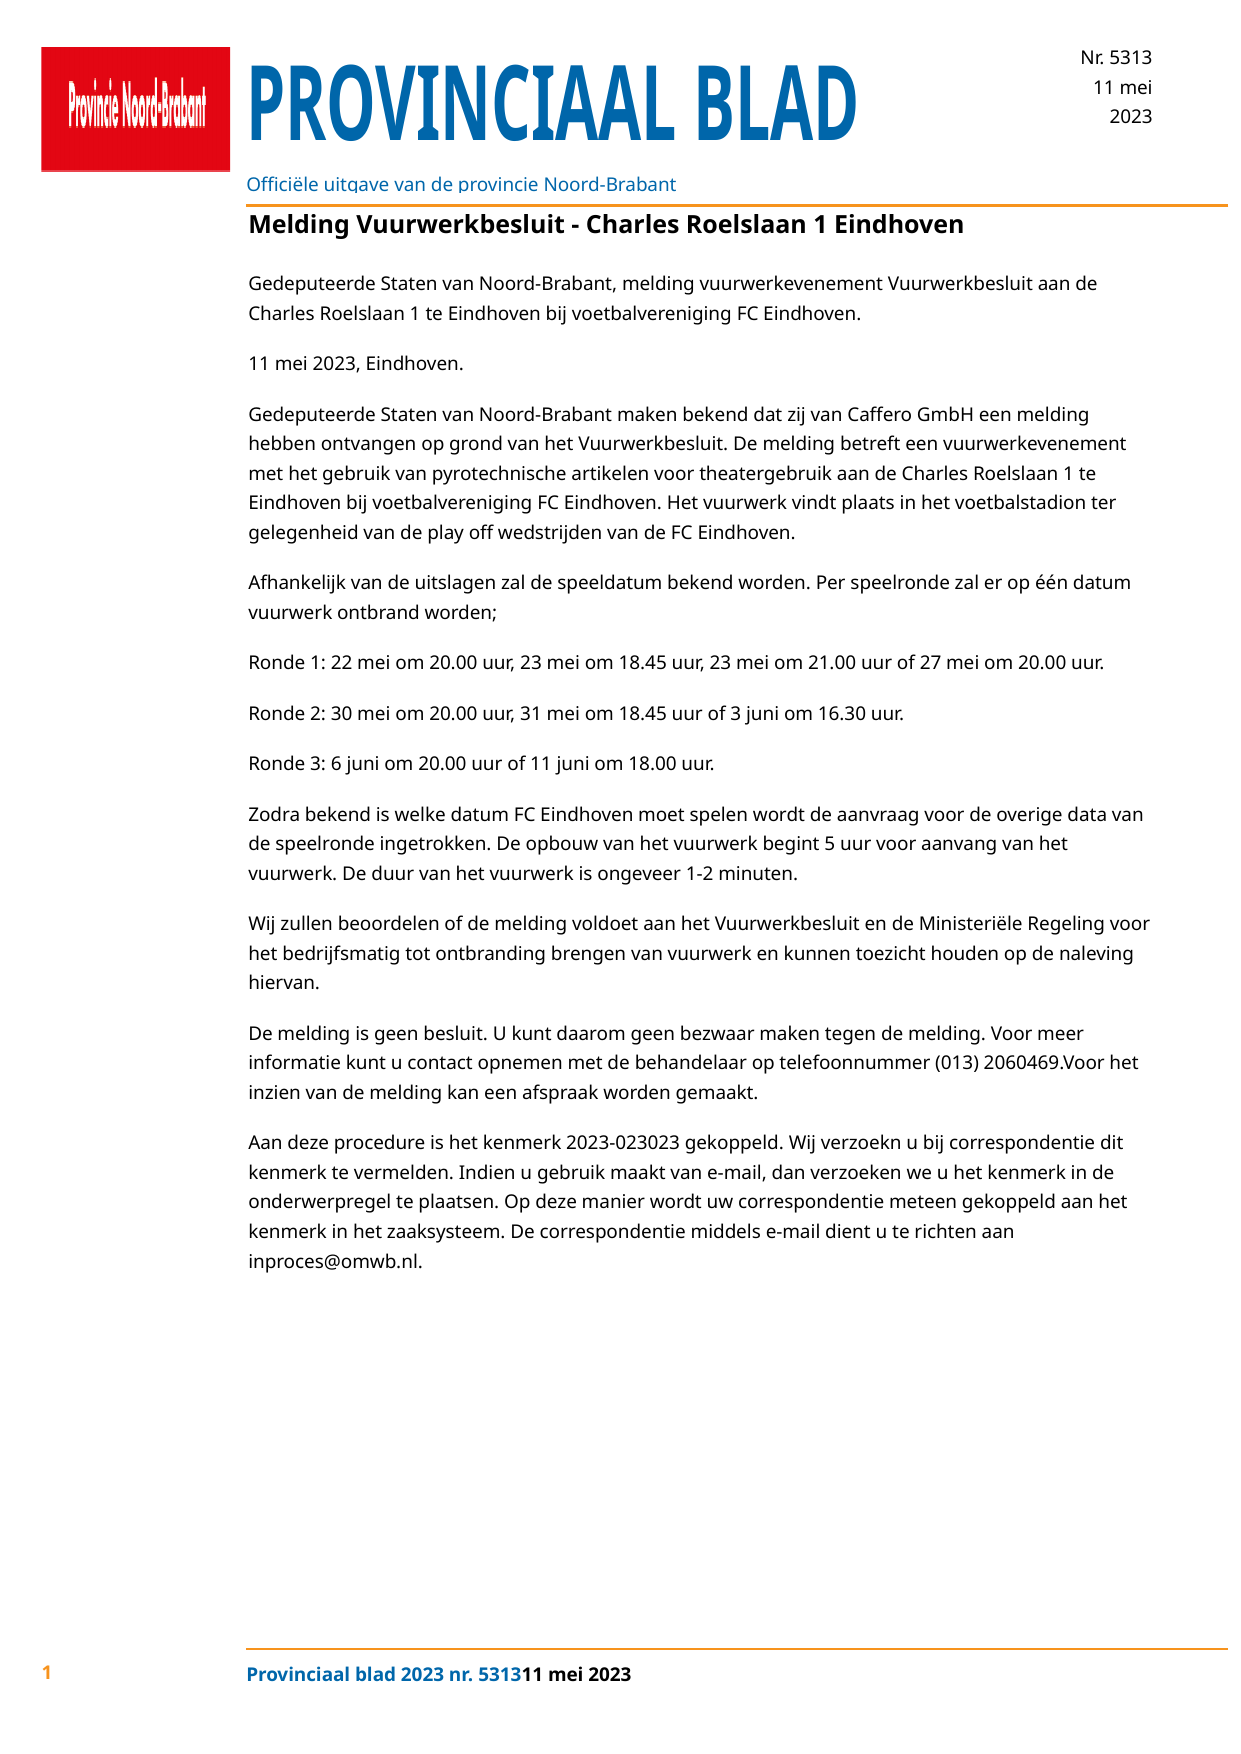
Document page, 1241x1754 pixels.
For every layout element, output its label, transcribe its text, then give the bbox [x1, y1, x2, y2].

text De melding is geen besluit. U kunt daarom geen bezwaar maken tegen de melding. Voor meer informatie kunt u contact opnemen met de behandelaar op telefoonnummer (013) 2060469.Voor het inzien van de melding kan een afspraak worden gemaakt. [248, 1020, 1152, 1105]
text 11 mei 2023, Eindhoven. [248, 350, 1152, 376]
text Aan deze procedure is het kenmerk 2023-023023 gekoppeld. Wij verzoekn u bij correspondentie dit kenmerk te vermelden. Indien u gebruik maakt van e-mail, dan verzoeken we u het kenmerk in de onderwerpregel te plaatsen. Op deze manier wordt uw correspondentie meteen gekoppeld aan het kenmerk in het zaaksysteem. De correspondentie middels e-mail dient u te richten aan inproces@omwb.nl. [248, 1129, 1152, 1273]
text Gedeputeerde Staten van Noord-Brabant maken bekend dat zij van Caffero GmbH een melding hebben ontvangen op grond van het Vuurwerkbesluit. De melding betreft een vuurwerkevenement met het gebruik van pyrotechnische artikelen voor theatergebruik aan de Charles Roelslaan 1 te Eindhoven bij voetbalvereniging FC Eindhoven. Het vuurwerk vindt plaats in het voetbalstadion ter gelegenheid van de play off wedstrijden van de FC Eindhoven. [248, 401, 1152, 545]
text Afhankelijk van de uitslagen zal de speeldatum bekend worden. Per speelronde zal er op één datum vuurwerk ontbrand worden; [248, 569, 1152, 625]
text Wij zullen beoordelen of de melding voldoet aan het Vuurwerkbesluit en de Ministeriële Regeling voor het bedrijfsmatig tot ontbranding brengen van vuurwerk en kunnen toezicht houden op de naleving hiervan. [248, 910, 1152, 995]
text Melding Vuurwerkbesluit - Charles Roelslaan 1 Eindhoven [248, 207, 1152, 241]
picture [41, 47, 231, 172]
text Zodra bekend is welke datum FC Eindhoven moet spelen wordt de aanvraag voor de overige data van de speelronde ingetrokken. De opbouw van het vuurwerk begint 5 uur voor aanvang van het vuurwerk. De duur van het vuurwerk is ongeveer 1-2 minuten. [248, 801, 1152, 886]
text Ronde 1: 22 mei om 20.00 uur, 23 mei om 18.45 uur, 23 mei om 21.00 uur of 27 mei om 20.00 uur. [248, 649, 1152, 675]
text Gedeputeerde Staten van Noord-Brabant, melding vuurwerkevenement Vuurwerkbesluit aan de Charles Roelslaan 1 te Eindhoven bij voetbalvereniging FC Eindhoven. [248, 270, 1152, 326]
text Ronde 2: 30 mei om 20.00 uur, 31 mei om 18.45 uur of 3 juni om 16.30 uur. [248, 700, 1152, 726]
text Ronde 3: 6 juni om 20.00 uur of 11 juni om 18.00 uur. [248, 750, 1152, 776]
